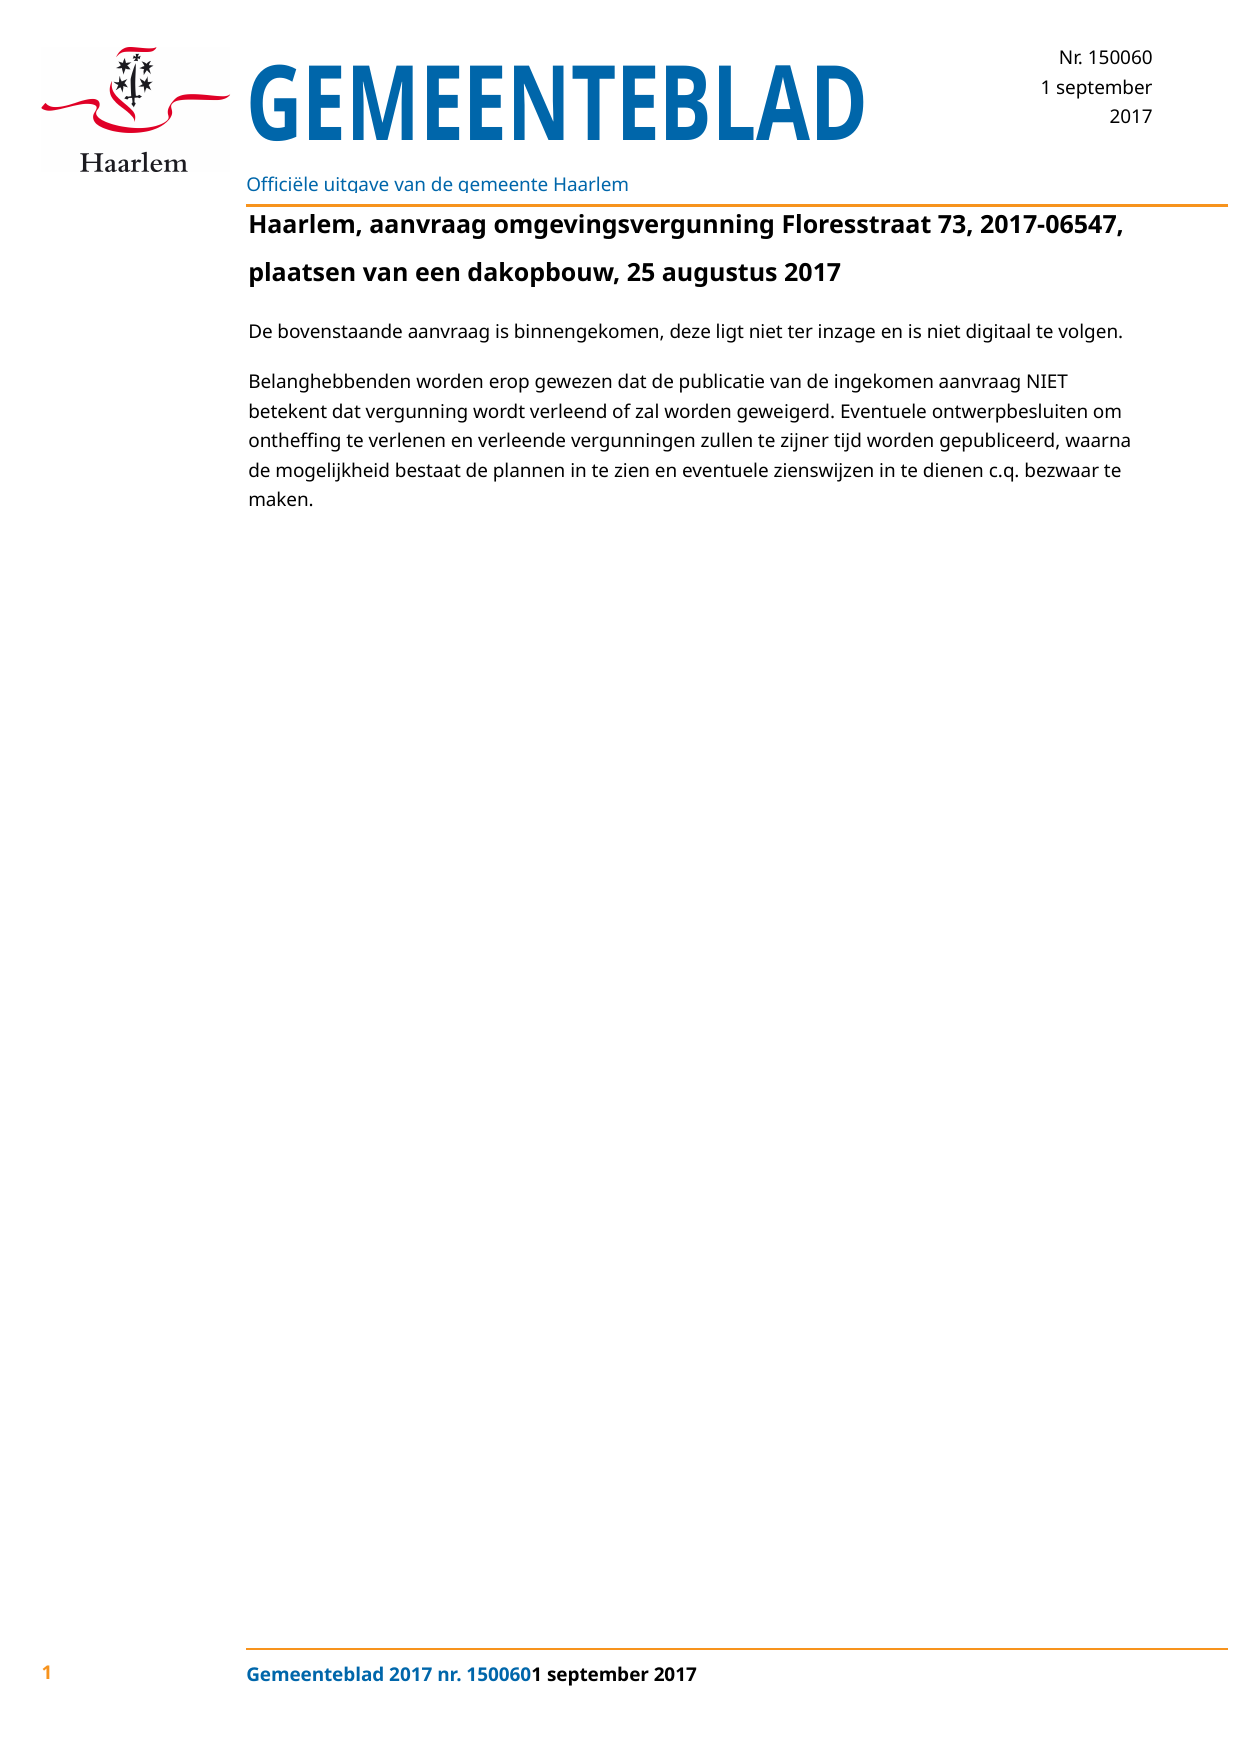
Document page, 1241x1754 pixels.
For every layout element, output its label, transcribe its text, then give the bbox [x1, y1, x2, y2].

text Haarlem, aanvraag omgevingsvergunning Floresstraat 73, 2017-06547, plaatsen van een dakopbouw, 25 augustus 2017 [248, 207, 1152, 288]
picture [41, 47, 231, 172]
text Belanghebbenden worden erop gewezen dat de publicatie van de ingekomen aanvraag NIET betekent dat vergunning wordt verleend of zal worden geweigerd. Eventuele ontwerpbesluiten om ontheffing te verlenen en verleende vergunningen zullen te zijner tijd worden gepubliceerd, waarna de mogelijkheid bestaat de plannen in te zien en eventuele zienswijzen in te dienen c.q. bezwaar te maken. [248, 368, 1152, 512]
text De bovenstaande aanvraag is binnengekomen, deze ligt niet ter inzage en is niet digitaal te volgen. [248, 318, 1152, 344]
